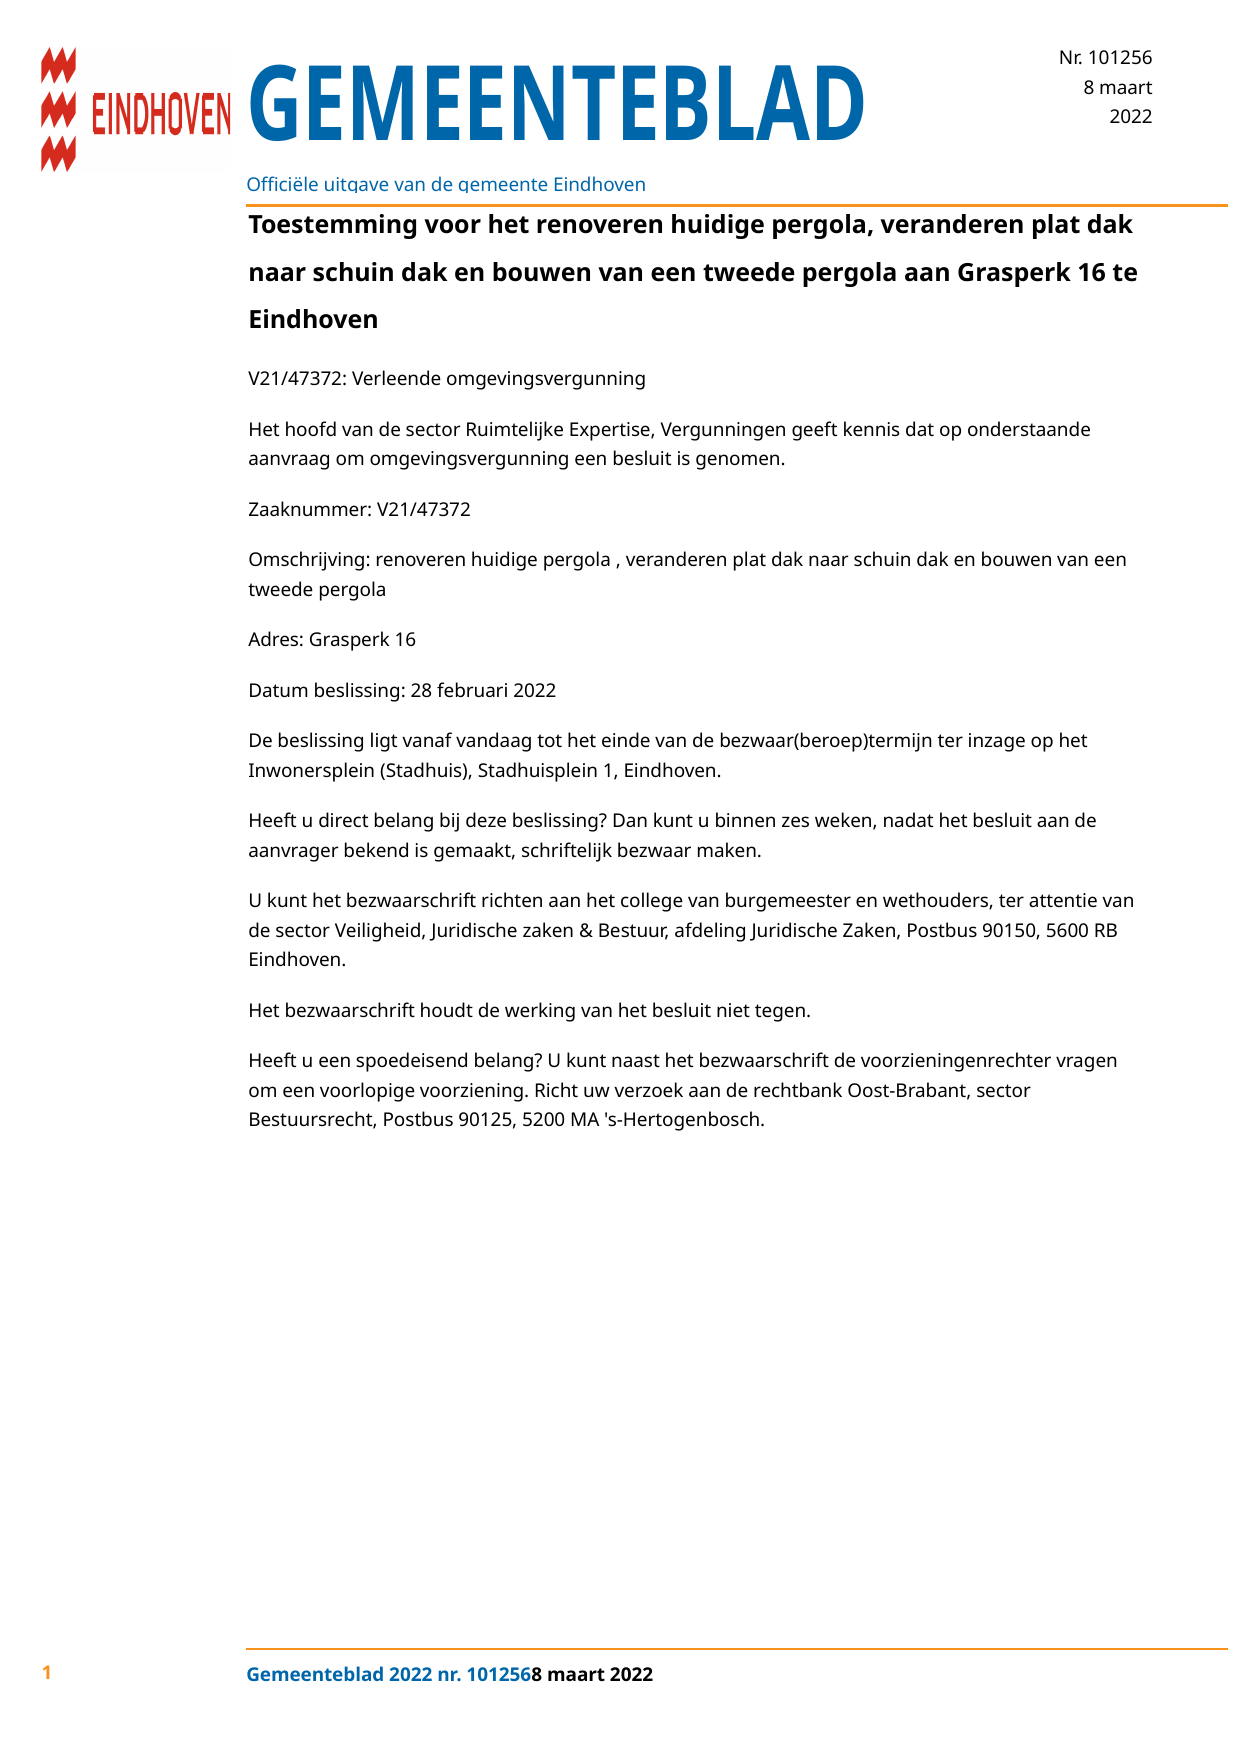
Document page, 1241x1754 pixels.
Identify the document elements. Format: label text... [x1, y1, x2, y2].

picture [41, 47, 231, 172]
text Omschrijving: renoveren huidige pergola , veranderen plat dak naar schuin dak en bouwen van een tweede pergola [248, 546, 1152, 602]
text Adres: Grasperk 16 [248, 626, 1152, 652]
text Het bezwaarschrift houdt de werking van het besluit niet tegen. [248, 997, 1152, 1022]
text V21/47372: Verleende omgevingsvergunning [248, 366, 1152, 391]
text Toestemming voor het renoveren huidige pergola, veranderen plat dak naar schuin dak en bouwen van een tweede pergola aan Grasperk 16 te Eindhoven [248, 207, 1152, 336]
text Het hoofd van de sector Ruimtelijke Expertise, Vergunningen geeft kennis dat op onderstaande aanvraag om omgevingsvergunning een besluit is genomen. [248, 416, 1152, 471]
text Heeft u een spoedeisend belang? U kunt naast het bezwaarschrift de voorzieningenrechter vragen om een voorlopige voorziening. Richt uw verzoek aan de rechtbank Oost-Brabant, sector Bestuursrecht, Postbus 90125, 5200 MA 's-Hertogenbosch. [248, 1047, 1152, 1132]
text Datum beslissing: 28 februari 2022 [248, 677, 1152, 702]
text U kunt het bezwaarschrift richten aan het college van burgemeester en wethouders, ter attentie van de sector Veiligheid, Juridische zaken & Bestuur, afdeling Juridische Zaken, Postbus 90150, 5600 RB Eindhoven. [248, 887, 1152, 972]
text Heeft u direct belang bij deze beslissing? Dan kunt u binnen zes weken, nadat het besluit aan de aanvrager bekend is gemaakt, schriftelijk bezwaar maken. [248, 807, 1152, 862]
text De beslissing ligt vanaf vandaag tot het einde van de bezwaar(beroep)termijn ter inzage op het Inwonersplein (Stadhuis), Stadhuisplein 1, Eindhoven. [248, 727, 1152, 782]
text Zaaknummer: V21/47372 [248, 496, 1152, 522]
